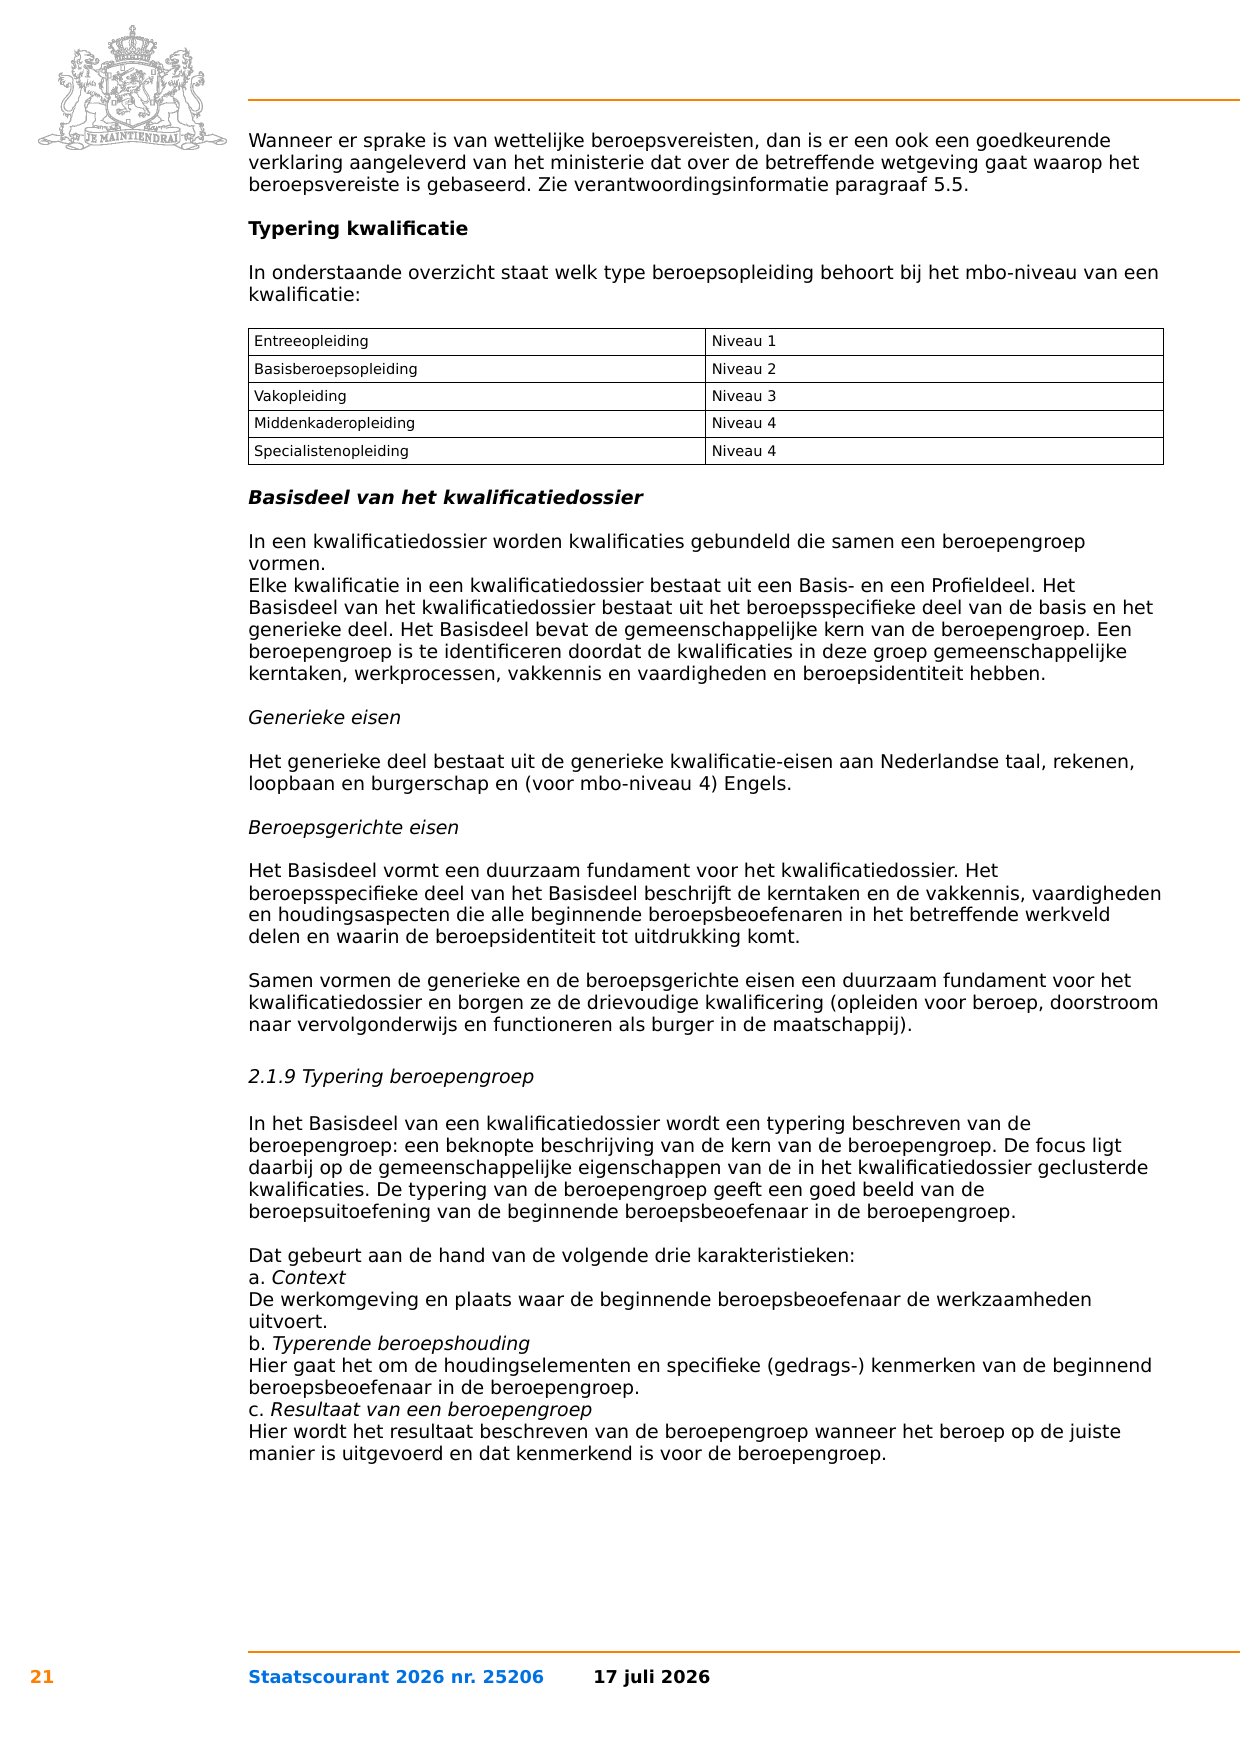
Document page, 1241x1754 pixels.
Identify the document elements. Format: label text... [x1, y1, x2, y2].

table_cell Niveau 2 [706, 356, 1163, 382]
table_cell Vakopleiding [249, 383, 705, 409]
text Het Basisdeel vormt een duurzaam fundament voor het kwalificatiedossier. Het beroepsspecifieke deel van het Basisdeel beschrijft de kerntaken en de vakkennis, vaardigheden en houdingsaspecten die alle beginnende beroepsbeoefenaren in het betreffende werkveld delen en waarin de beroepsidentiteit tot uitdrukking komt. [248, 860, 1163, 948]
table_cell Niveau 3 [706, 383, 1163, 409]
text In een kwalificatiedossier worden kwalificaties gebundeld die samen een beroepengroep vormen. [248, 531, 1163, 575]
text In het Basisdeel van een kwalificatiedossier wordt een typering beschreven van de beroepengroep: een beknopte beschrijving van de kern van de beroepengroep. De focus ligt daarbij op de gemeenschappelijke eigenschappen van de in het kwalificatiedossier geclusterde kwalificaties. De typering van de beroepengroep geeft een goed beeld van de beroepsuitoefening van de beginnende beroepsbeoefenaar in de beroepengroep. [248, 1113, 1163, 1223]
text Dat gebeurt aan de hand van de volgende drie karakteristieken: [248, 1245, 1163, 1267]
subtitle Basisdeel van het kwalificatiedossier [248, 487, 1163, 509]
text Wanneer er sprake is van wettelijke beroepsvereisten, dan is er een ook een goedkeurende verklaring aangeleverd van het ministerie dat over de betreffende wetgeving gaat waarop het beroepsvereiste is gebaseerd. Zie verantwoordingsinformatie paragraaf 5.5. [248, 130, 1163, 196]
subtitle Beroepsgerichte eisen [248, 817, 1163, 838]
text Hier wordt het resultaat beschreven van de beroepengroep wanneer het beroep op de juiste manier is uitgevoerd en dat kenmerkend is voor de beroepengroep. [248, 1421, 1163, 1465]
subtitle 2.1.9 Typering beroepengroep [248, 1066, 1163, 1088]
text Elke kwalificatie in een kwalificatiedossier bestaat uit een Basis- en een Profieldeel. Het Basisdeel van het kwalificatiedossier bestaat uit het beroepsspecifieke deel van de basis en het generieke deel. Het Basisdeel bevat de gemeenschappelijke kern van de beroepengroep. Een beroepengroep is te identificeren doordat de kwalificaties in deze groep gemeenschappelijke kerntaken, werkprocessen, vakkennis en vaardigheden en beroepsidentiteit hebben. [248, 575, 1163, 685]
text De werkomgeving en plaats waar de beginnende beroepsbeoefenaar de werkzaamheden uitvoert. [248, 1289, 1163, 1333]
table_header Entreeopleiding [249, 329, 705, 355]
text Het generieke deel bestaat uit de generieke kwalificatie-eisen aan Nederlandse taal, rekenen, loopbaan en burgerschap en (voor mbo-niveau 4) Engels. [248, 751, 1163, 795]
table_cell Basisberoepsopleiding [249, 356, 705, 382]
subtitle Generieke eisen [248, 707, 1163, 729]
text In onderstaande overzicht staat welk type beroepsopleiding behoort bij het mbo-niveau van een kwalificatie: [248, 262, 1163, 306]
table_cell Specialistenopleiding [249, 438, 705, 464]
table_cell Middenkaderopleiding [249, 411, 705, 437]
table_cell Niveau 4 [706, 411, 1163, 437]
text a. Context [248, 1267, 1163, 1289]
picture [38, 25, 227, 150]
text b. Typerende beroepshouding [248, 1333, 1163, 1355]
table_cell Niveau 4 [706, 438, 1163, 464]
subtitle Typering kwalificatie [248, 218, 1163, 240]
text Hier gaat het om de houdingselementen en specifieke (gedrags-) kenmerken van de beginnend beroepsbeoefenaar in de beroepengroep. [248, 1355, 1163, 1399]
table_header Niveau 1 [706, 329, 1163, 355]
text c. Resultaat van een beroepengroep [248, 1399, 1163, 1421]
text Samen vormen de generieke en de beroepsgerichte eisen een duurzaam fundament voor het kwalificatiedossier en borgen ze de drievoudige kwalificering (opleiden voor beroep, doorstroom naar vervolgonderwijs en functioneren als burger in de maatschappij). [248, 970, 1163, 1036]
